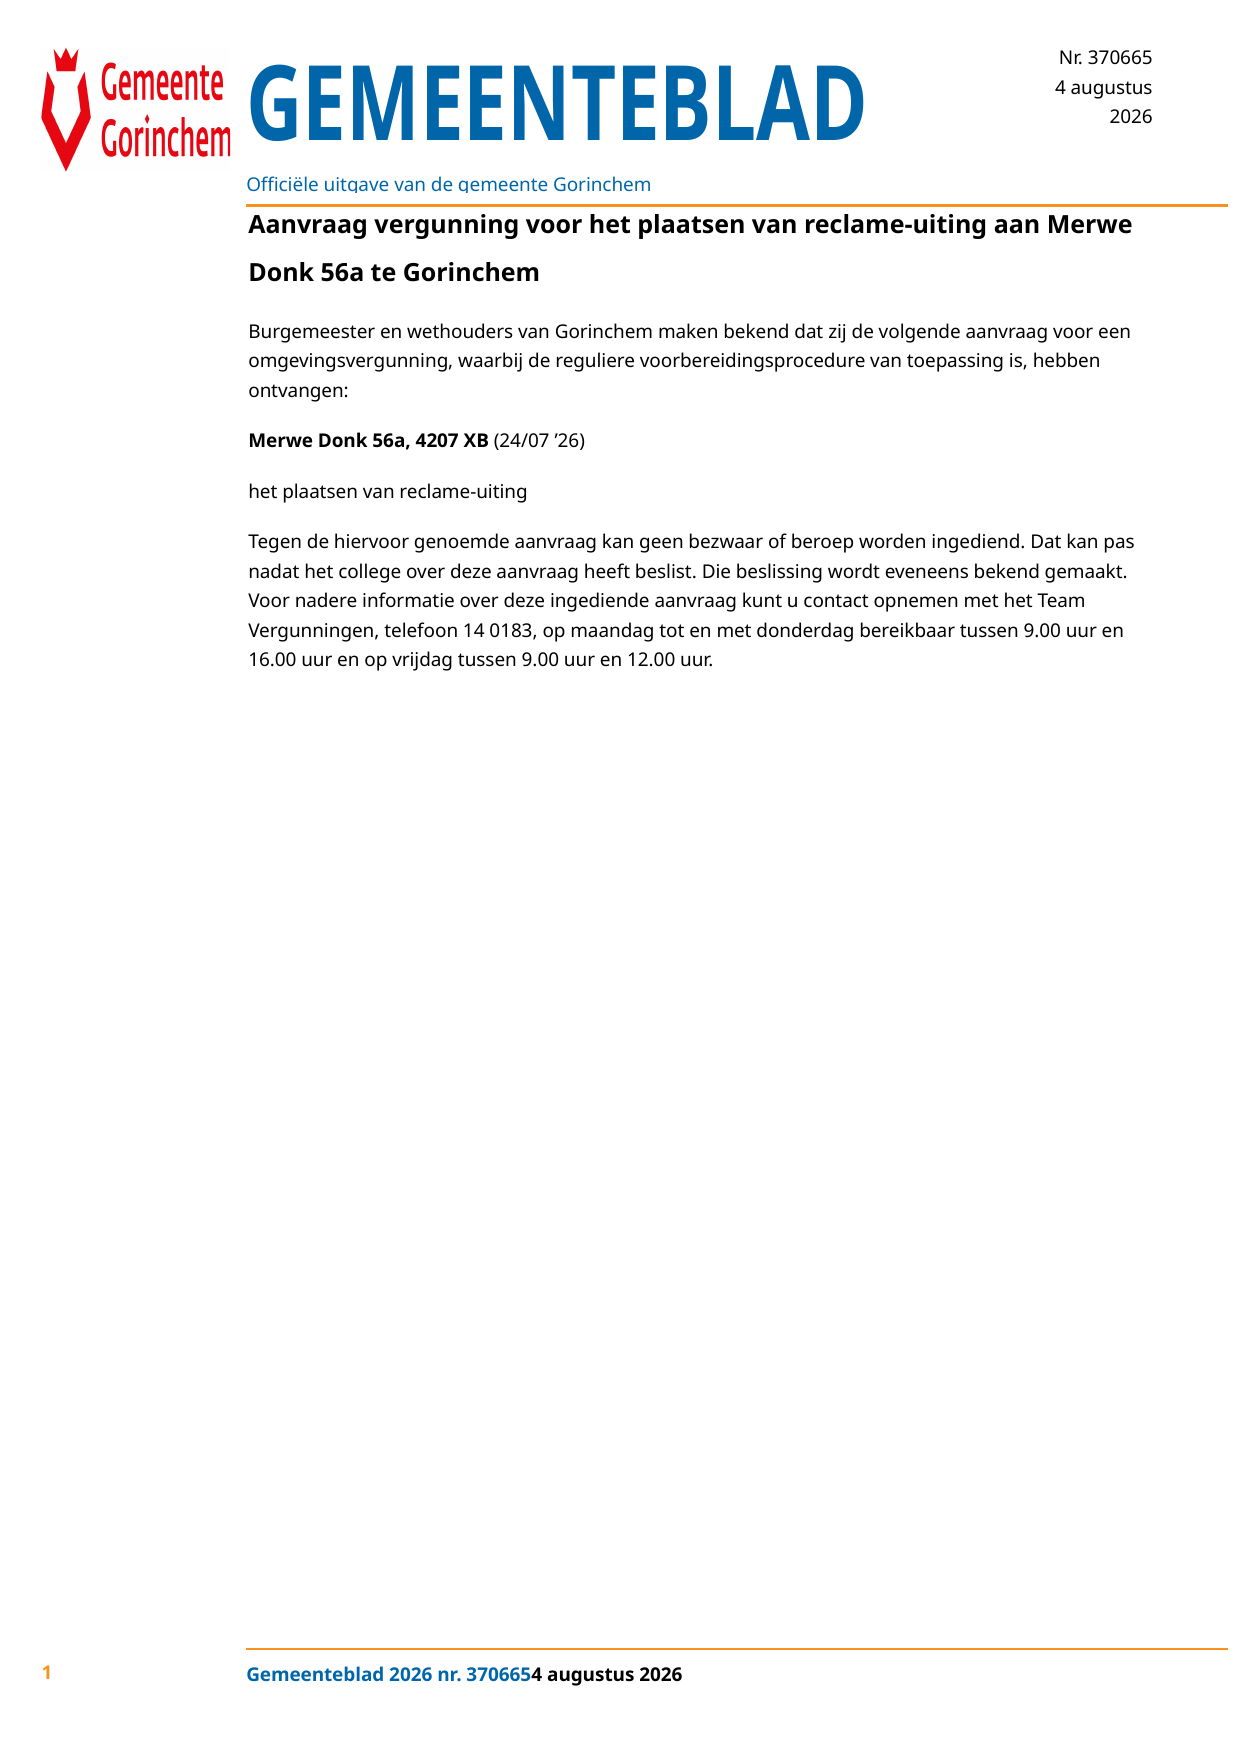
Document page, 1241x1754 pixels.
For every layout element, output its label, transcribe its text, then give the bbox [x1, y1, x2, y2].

text Aanvraag vergunning voor het plaatsen van reclame-uiting aan Merwe Donk 56a te Gorinchem [248, 207, 1152, 288]
picture [41, 47, 231, 172]
text Burgemeester en wethouders van Gorinchem maken bekend dat zij de volgende aanvraag voor een omgevingsvergunning, waarbij de reguliere voorbereidingsprocedure van toepassing is, hebben ontvangen: [248, 318, 1152, 403]
text Merwe Donk 56a, 4207 XB (24/07 ’26) [248, 427, 1152, 453]
text het plaatsen van reclame-uiting [248, 478, 1152, 504]
text Tegen de hiervoor genoemde aanvraag kan geen bezwaar of beroep worden ingediend. Dat kan pas nadat het college over deze aanvraag heeft beslist. Die beslissing wordt eveneens bekend gemaakt. Voor nadere informatie over deze ingediende aanvraag kunt u contact opnemen met het Team Vergunningen, telefoon 14 0183, op maandag tot en met donderdag bereikbaar tussen 9.00 uur en 16.00 uur en op vrijdag tussen 9.00 uur en 12.00 uur. [248, 528, 1152, 672]
